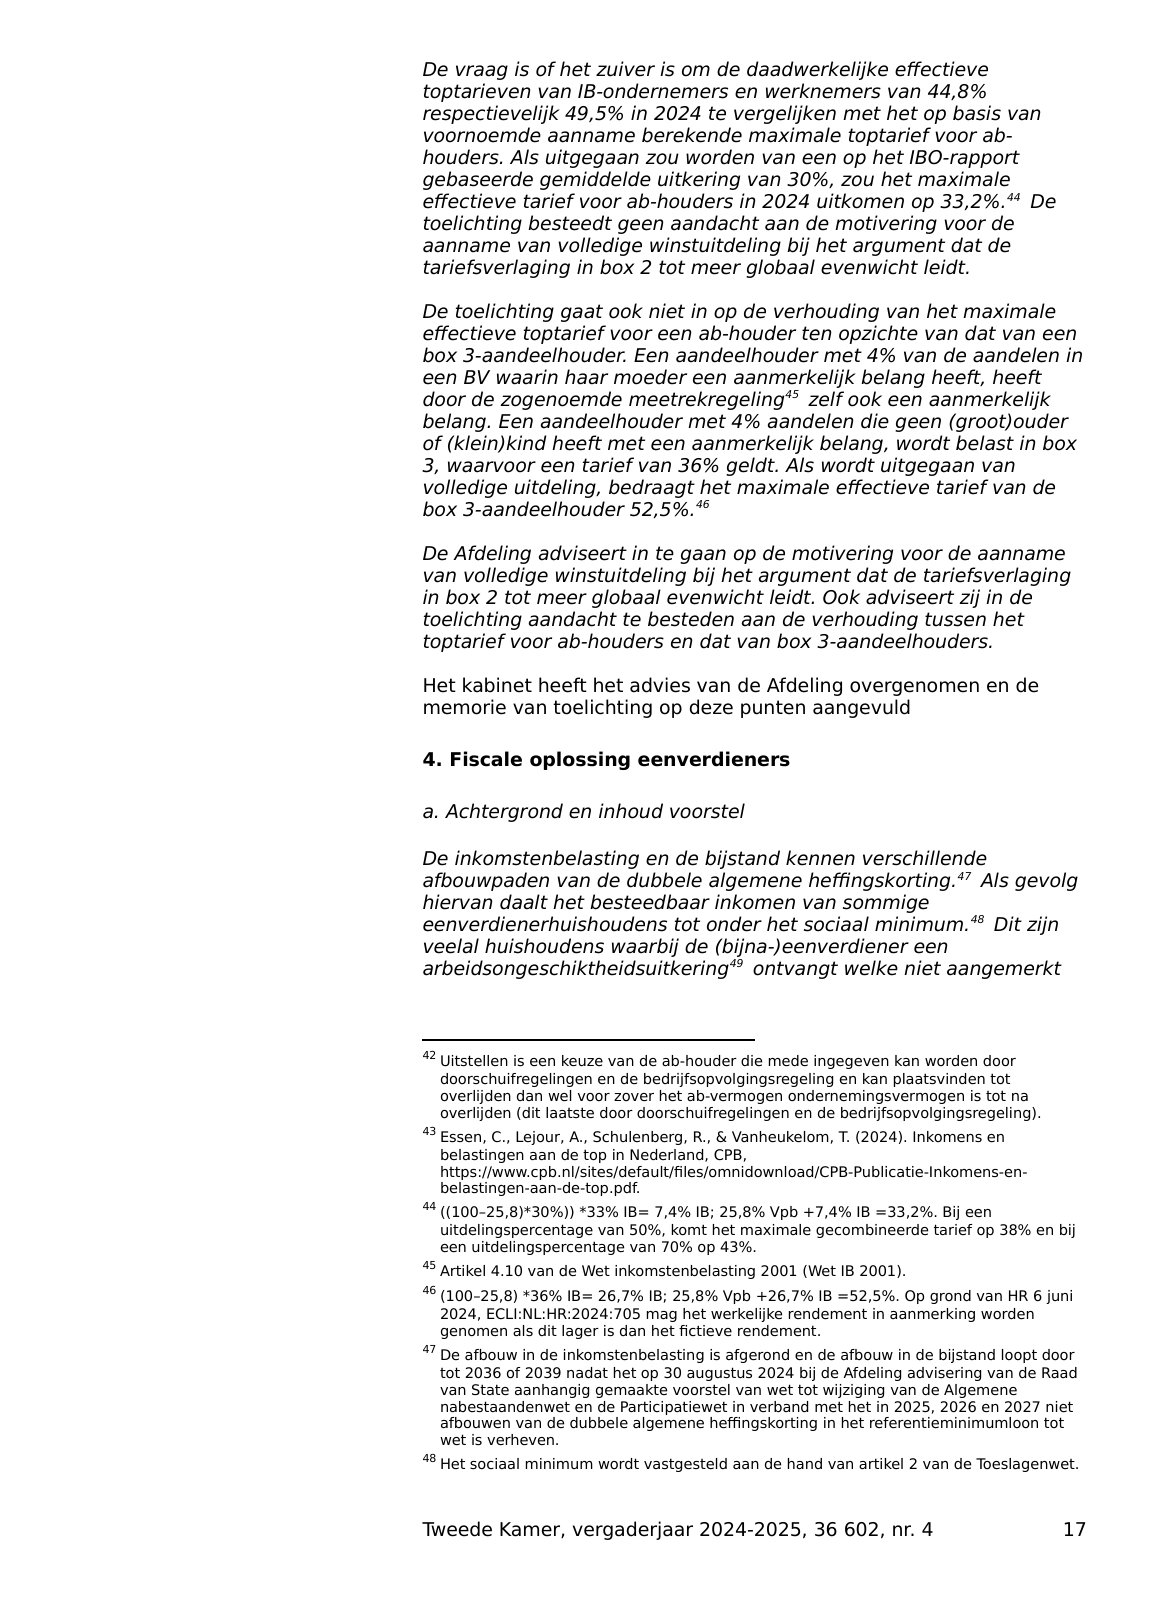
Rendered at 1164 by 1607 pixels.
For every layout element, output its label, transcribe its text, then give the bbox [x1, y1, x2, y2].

text De vraag is of het zuiver is om de daadwerkelijke effectieve toptarieven van IB-ondernemers en werknemers van 44,8% respectievelijk 49,5% in 2024 te vergelijken met het op basis van voornoemde aanname berekende maximale toptarief voor ab-houders. Als uitgegaan zou worden van een op het IBO-rapport gebaseerde gemiddelde uitkering van 30%, zou het maximale effectieve tarief voor ab-houders in 2024 uitkomen op 33,2%. De toelichting besteedt geen aandacht aan de motivering voor de aanname van volledige winstuitdeling bij het argument dat de tariefsverlaging in box 2 tot meer globaal evenwicht leidt. [422, 59, 1087, 279]
subtitle a. Achtergrond en inhoud voorstel [422, 801, 1087, 823]
text De inkomstenbelasting en de bijstand kennen verschillende afbouwpaden van de dubbele algemene heffingskorting. Als gevolg hiervan daalt het besteedbaar inkomen van sommige eenverdienerhuishoudens tot onder het sociaal minimum. Dit zijn veelal huishoudens waarbij de (bijna-)eenverdiener een arbeidsongeschiktheidsuitkering ontvangt welke niet aangemerkt [422, 848, 1087, 980]
text Het sociaal minimum wordt vastgesteld aan de hand van artikel 2 van de Toeslagenwet. [422, 1452, 1087, 1474]
text Uitstellen is een keuze van de ab-houder die mede ingegeven kan worden door doorschuifregelingen en de bedrijfsopvolgingsregeling en kan plaatsvinden tot overlijden dan wel voor zover het ab-vermogen ondernemingsvermogen is tot na overlijden (dit laatste door doorschuifregelingen en de bedrijfsopvolgingsregeling). [422, 1049, 1087, 1122]
text De Afdeling adviseert in te gaan op de motivering voor de aanname van volledige winstuitdeling bij het argument dat de tariefsverlaging in box 2 tot meer globaal evenwicht leidt. Ook adviseert zij in de toelichting aandacht te besteden aan de verhouding tussen het toptarief voor ab-houders en dat van box 3-aandeelhouders. [422, 543, 1087, 653]
text De toelichting gaat ook niet in op de verhouding van het maximale effectieve toptarief voor een ab-houder ten opzichte van dat van een box 3-aandeelhouder. Een aandeelhouder met 4% van de aandelen in een BV waarin haar moeder een aanmerkelijk belang heeft, heeft door de zogenoemde meetrekregeling zelf ook een aanmerkelijk belang. Een aandeelhouder met 4% aandelen die geen (groot)ouder of (klein)kind heeft met een aanmerkelijk belang, wordt belast in box 3, waarvoor een tarief van 36% geldt. Als wordt uitgegaan van volledige uitdeling, bedraagt het maximale effectieve tarief van de box 3-aandeelhouder 52,5%. [422, 301, 1087, 521]
text Artikel 4.10 van de Wet inkomstenbelasting 2001 (Wet IB 2001). [422, 1259, 1087, 1281]
subtitle 4. Fiscale oplossing eenverdieners [422, 749, 1087, 771]
text ((100–25,8)*30%)) *33% IB= 7,4% IB; 25,8% Vpb +7,4% IB =33,2%. Bij een uitdelingspercentage van 50%, komt het maximale gecombineerde tarief op 38% en bij een uitdelingspercentage van 70% op 43%. [422, 1200, 1087, 1256]
text De afbouw in de inkomstenbelasting is afgerond en de afbouw in de bijstand loopt door tot 2036 of 2039 nadat het op 30 augustus 2024 bij de Afdeling advisering van de Raad van State aanhangig gemaakte voorstel van wet tot wijziging van de Algemene nabestaandenwet en de Participatiewet in verband met het in 2025, 2026 en 2027 niet afbouwen van de dubbele algemene heffingskorting in het referentieminimumloon tot wet is verheven. [422, 1343, 1087, 1449]
text Het kabinet heeft het advies van de Afdeling overgenomen en de memorie van toelichting op deze punten aangevuld [422, 675, 1087, 719]
text (100–25,8) *36% IB= 26,7% IB; 25,8% Vpb +26,7% IB =52,5%. Op grond van HR 6 juni 2024, ECLI:NL:HR:2024:705 mag het werkelijke rendement in aanmerking worden genomen als dit lager is dan het fictieve rendement. [422, 1284, 1087, 1340]
text Essen, C., Lejour, A., Schulenberg, R., & Vanheukelom, T. (2024). Inkomens en belastingen aan de top in Nederland, CPB, https://www.cpb.nl/sites/default/files/omnidownload/CPB-Publicatie-Inkomens-en-belastingen-aan-de-top.pdf. [422, 1125, 1087, 1197]
